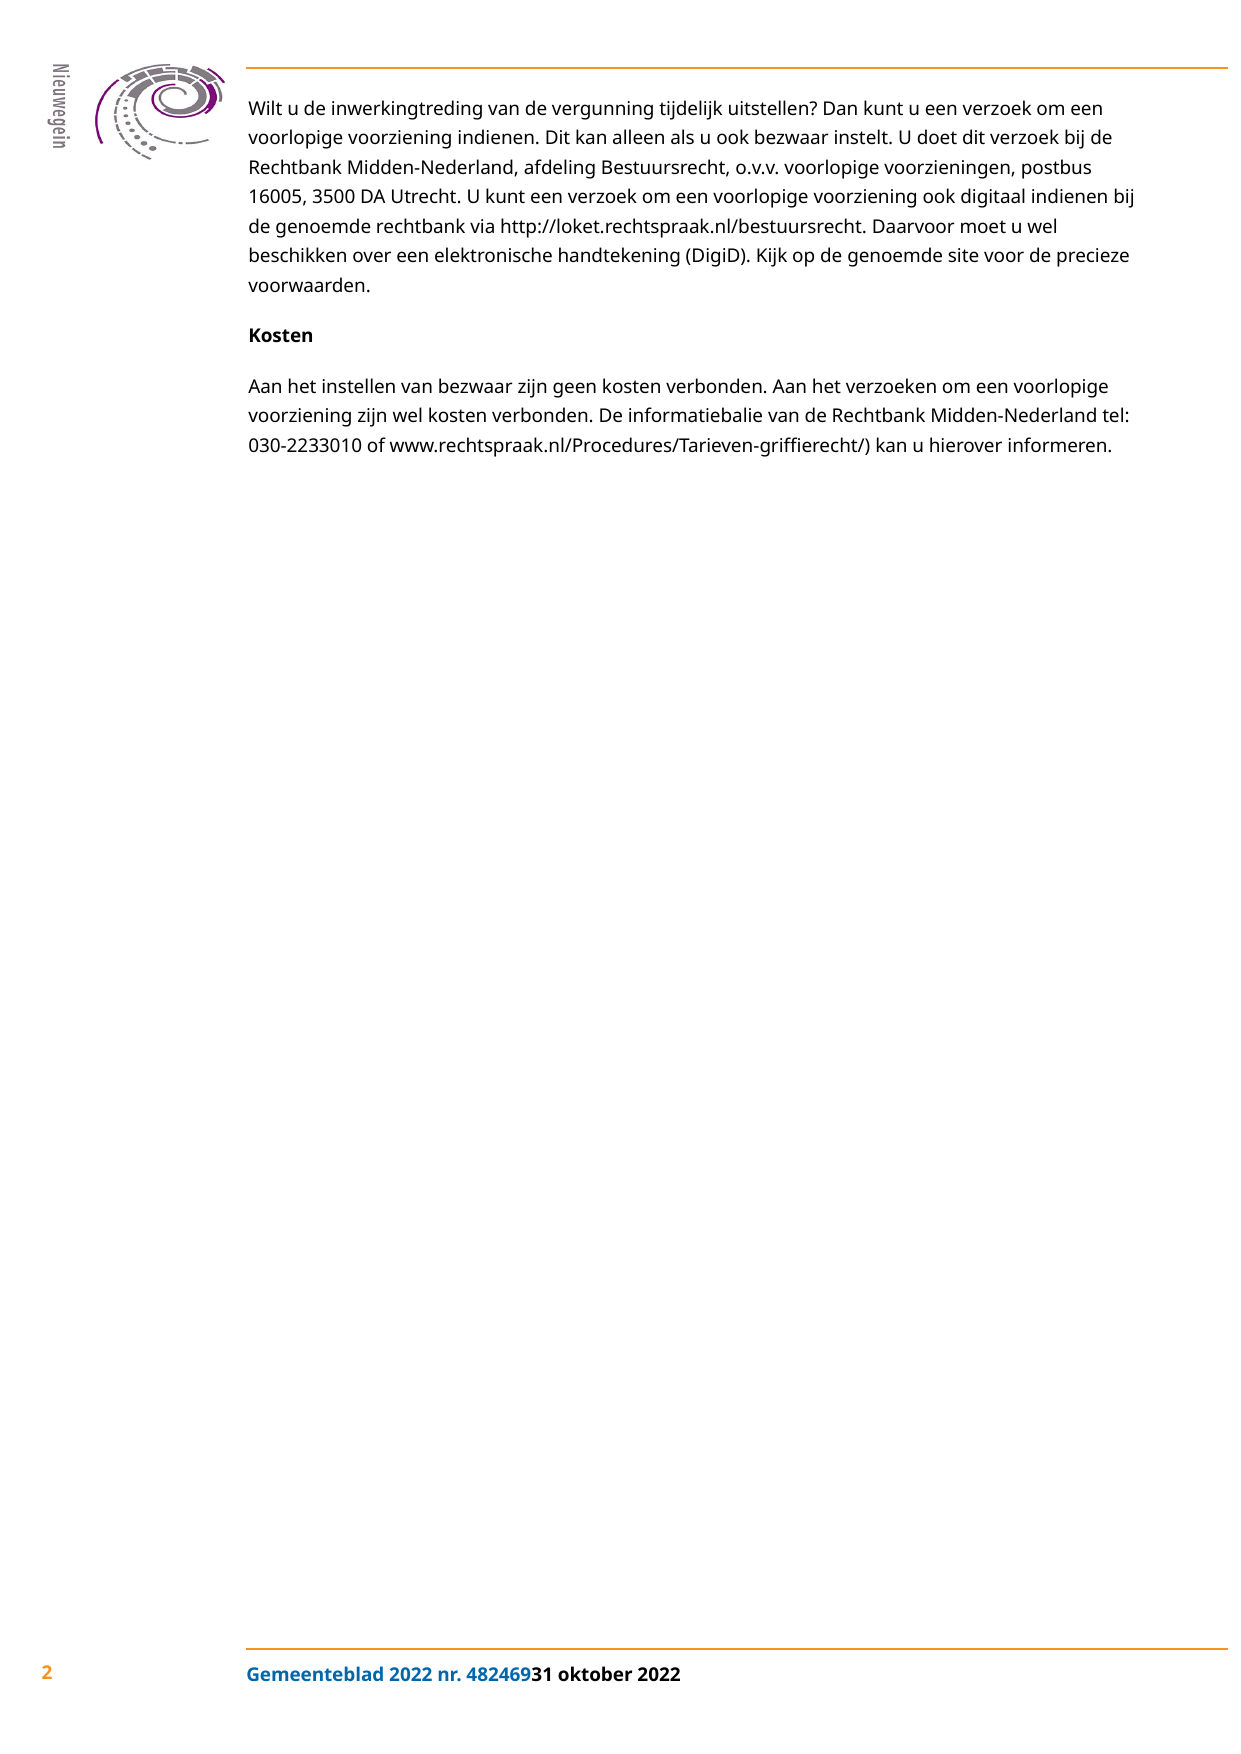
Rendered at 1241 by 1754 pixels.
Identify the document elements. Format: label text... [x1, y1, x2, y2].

text Kosten [248, 323, 1152, 348]
text Wilt u de inwerkingtreding van de vergunning tijdelijk uitstellen? Dan kunt u een verzoek om een voorlopige voorziening indienen. Dit kan alleen als u ook bezwaar instelt. U doet dit verzoek bij de Rechtbank Midden-Nederland, afdeling Bestuursrecht, o.v.v. voorlopige voorzieningen, postbus 16005, 3500 DA Utrecht. U kunt een verzoek om een voorlopige voorziening ook digitaal indienen bij de genoemde rechtbank via http://loket.rechtspraak.nl/bestuursrecht. Daarvoor moet u wel beschikken over een elektronische handtekening (DigiD). Kijk op de genoemde site voor de precieze voorwaarden. [248, 95, 1152, 298]
picture [41, 47, 231, 172]
text Aan het instellen van bezwaar zijn geen kosten verbonden. Aan het verzoeken om een voorlopige voorziening zijn wel kosten verbonden. De informatiebalie van de Rechtbank Midden-Nederland tel: 030-2233010 of www.rechtspraak.nl/Procedures/Tarieven-griffierecht/) kan u hierover informeren. [248, 373, 1152, 458]
